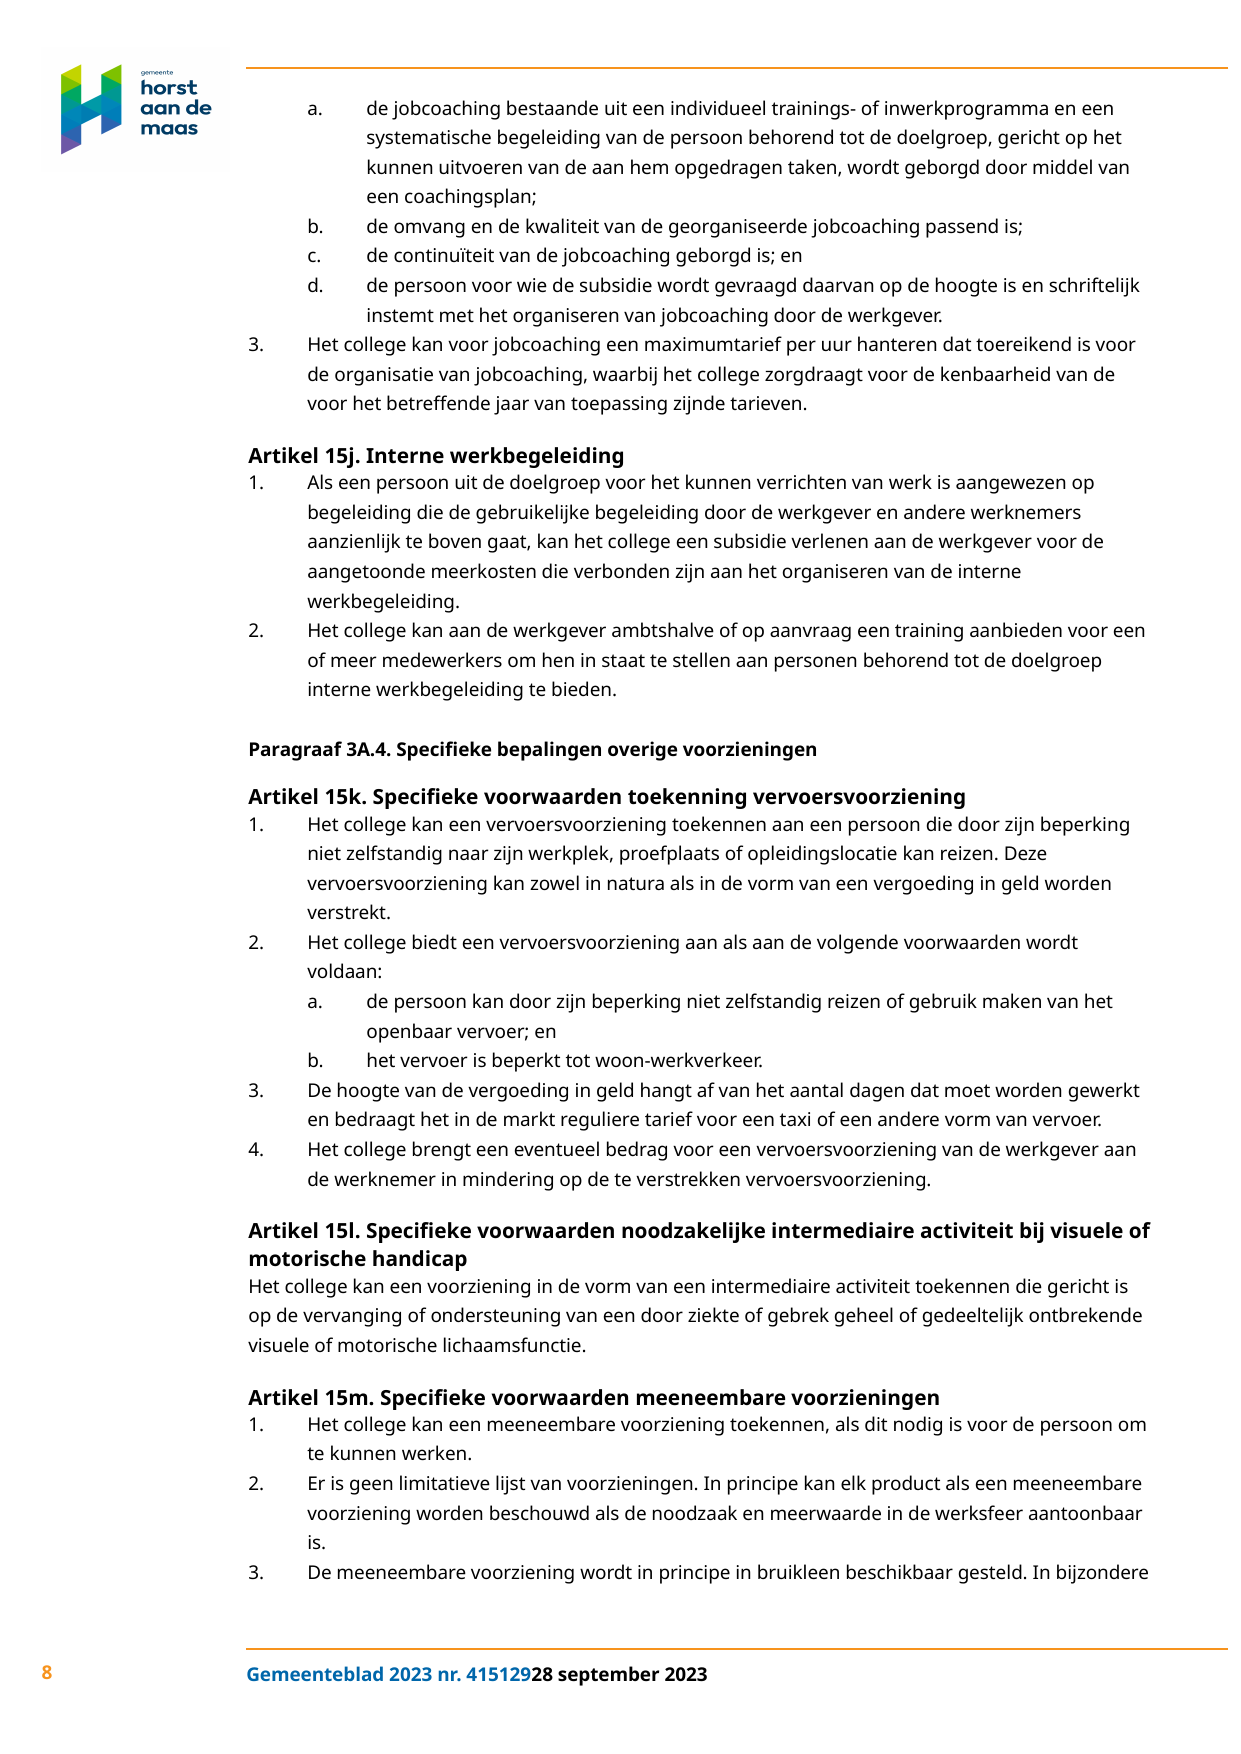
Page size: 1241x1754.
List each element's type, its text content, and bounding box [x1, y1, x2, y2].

list Het college kan een vervoersvoorziening toekennen aan een persoon die door zijn beperking niet zelfstandig naar zijn werkplek, proefplaats of opleidingslocatie kan reizen. Deze vervoersvoorziening kan zowel in natura als in de vorm van een vergoeding in geld worden verstrekt. [248, 811, 1152, 925]
list De meeneembare voorziening wordt in principe in bruikleen beschikbaar gesteld. In bijzondere [248, 1559, 1152, 1585]
list de omvang en de kwaliteit van de georganiseerde jobcoaching passend is; [307, 213, 1152, 239]
list de continuïteit van de jobcoaching geborgd is; en [307, 243, 1152, 268]
list de persoon voor wie de subsidie wordt gevraagd daarvan op de hoogte is en schriftelijk instemt met het organiseren van jobcoaching door de werkgever. [307, 272, 1152, 328]
list Het college biedt een vervoersvoorziening aan als aan de volgende voorwaarden wordt voldaan: [248, 929, 1152, 984]
list Er is geen limitatieve lijst van voorzieningen. In principe kan elk product als een meeneembare voorziening worden beschouwd als de noodzaak en meerwaarde in de werksfeer aantoonbaar is. [248, 1470, 1152, 1555]
text Artikel 15l. Specifieke voorwaarden noodzakelijke intermediaire activiteit bij visuele of motorische handicap [248, 1216, 1152, 1273]
picture [41, 47, 231, 172]
text Het college kan een voorziening in de vorm van een intermediaire activiteit toekennen die gericht is op de vervanging of ondersteuning van een door ziekte of gebrek geheel of gedeeltelijk ontbrekende visuele of motorische lichaamsfunctie. [248, 1273, 1152, 1358]
list het vervoer is beperkt tot woon-werkverkeer. [307, 1047, 1152, 1073]
list de jobcoaching bestaande uit een individueel trainings- of inwerkprogramma en een systematische begeleiding van de persoon behorend tot de doelgroep, gericht op het kunnen uitvoeren van de aan hem opgedragen taken, wordt geborgd door middel van een coachingsplan; [307, 95, 1152, 209]
text Paragraaf 3A.4. Specifieke bepalingen overige voorzieningen [248, 736, 1152, 761]
list Het college kan aan de werkgever ambtshalve of op aanvraag een training aanbieden voor een of meer medewerkers om hen in staat te stellen aan personen behorend tot de doelgroep interne werkbegeleiding te bieden. [248, 617, 1152, 702]
text Artikel 15j. Interne werkbegeleiding [248, 441, 1152, 469]
list de persoon kan door zijn beperking niet zelfstandig reizen of gebruik maken van het openbaar vervoer; en [307, 988, 1152, 1043]
text Artikel 15m. Specifieke voorwaarden meeneembare voorzieningen [248, 1383, 1152, 1411]
text Artikel 15k. Specifieke voorwaarden toekenning vervoersvoorziening [248, 782, 1152, 811]
list Het college kan voor jobcoaching een maximumtarief per uur hanteren dat toereikend is voor de organisatie van jobcoaching, waarbij het college zorgdraagt voor de kenbaarheid van de voor het betreffende jaar van toepassing zijnde tarieven. [248, 331, 1152, 416]
list Het college brengt een eventueel bedrag voor een vervoersvoorziening van de werkgever aan de werknemer in mindering op de te verstrekken vervoersvoorziening. [248, 1136, 1152, 1191]
list De hoogte van de vergoeding in geld hangt af van het aantal dagen dat moet worden gewerkt en bedraagt het in de markt reguliere tarief voor een taxi of een andere vorm van vervoer. [248, 1077, 1152, 1132]
list Het college kan een meeneembare voorziening toekennen, als dit nodig is voor de persoon om te kunnen werken. [248, 1411, 1152, 1466]
list Als een persoon uit de doelgroep voor het kunnen verrichten van werk is aangewezen op begeleiding die de gebruikelijke begeleiding door de werkgever en andere werknemers aanzienlijk te boven gaat, kan het college een subsidie verlenen aan de werkgever voor de aangetoonde meerkosten die verbonden zijn aan het organiseren van de interne werkbegeleiding. [248, 469, 1152, 613]
